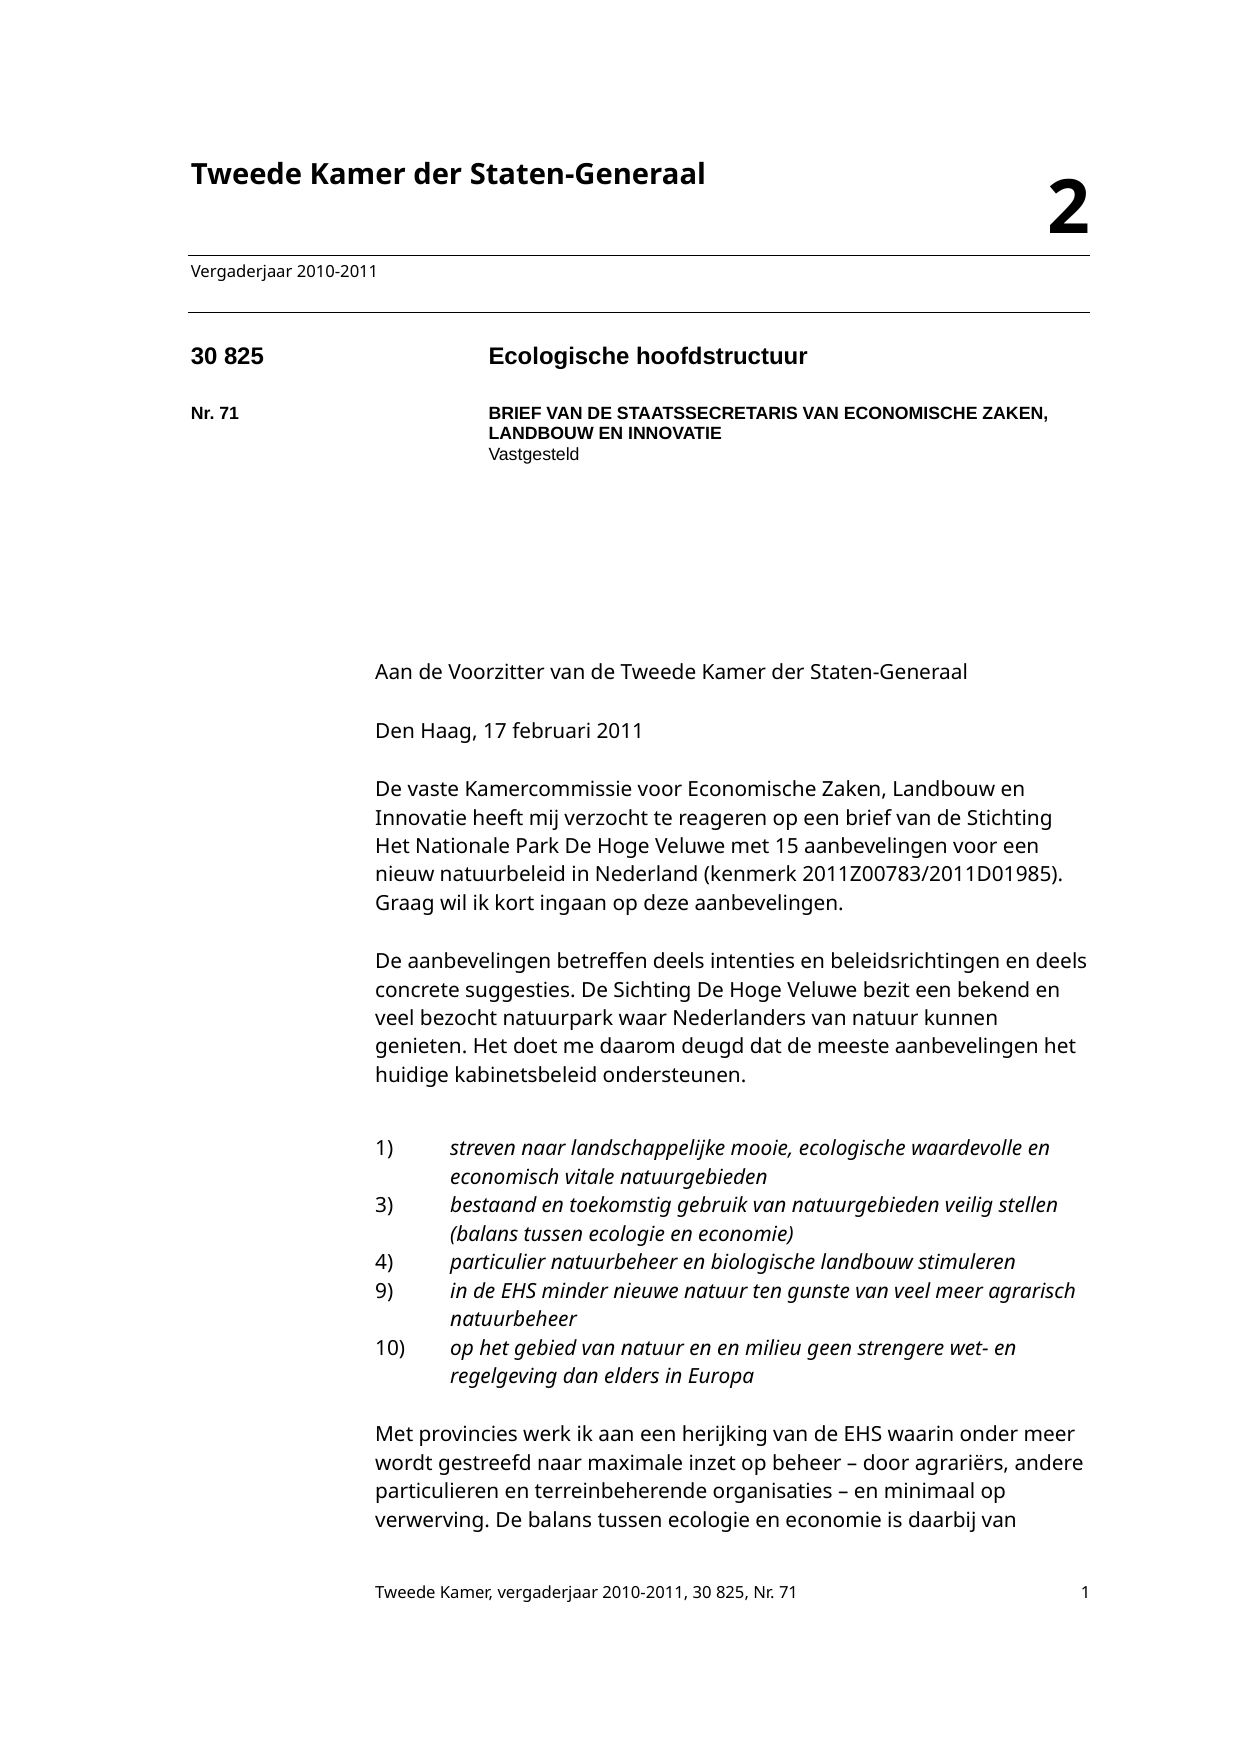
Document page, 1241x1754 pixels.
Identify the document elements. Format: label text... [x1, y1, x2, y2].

text Aan de Voorzitter van de Tweede Kamer der Staten-Generaal [375, 657, 1090, 686]
list op het gebied van natuur en en milieu geen strengere wet- en regelgeving dan elders in Europa [375, 1333, 1090, 1389]
list particulier natuurbeheer en biologische landbouw stimuleren [375, 1247, 1090, 1276]
text De vaste Kamercommissie voor Economische Zaken, Landbouw en Innovatie heeft mij verzocht te reageren op een brief van de Stichting Het Nationale Park De Hoge Veluwe met 15 aanbevelingen voor een nieuw natuurbeleid in Nederland (kenmerk 2011Z00783/2011D01985). Graag wil ik kort ingaan op deze aanbevelingen. [375, 774, 1090, 916]
text Den Haag, 17 februari 2011 [375, 716, 1090, 744]
table_header Tweede Kamer der Staten-Generaal [188, 150, 909, 255]
table_header 2 [910, 150, 1090, 255]
table_cell [485, 313, 1090, 339]
list streven naar landschappelijke mooie, ecologische waardevolle en economisch vitale natuurgebieden [375, 1133, 1090, 1190]
table_cell [485, 256, 1090, 312]
table_cell [188, 313, 485, 339]
text Met provincies werk ik aan een herijking van de EHS waarin onder meer wordt gestreefd naar maximale inzet op beheer – door agrariërs, andere particulieren en terreinbeherende organisaties – en minimaal op verwerving. De balans tussen ecologie en economie is daarbij van [375, 1419, 1090, 1533]
table_cell BRIEF VAN DE STAATSSECRETARIS VAN ECONOMISCHE ZAKEN, LANDBOUW EN INNOVATIE Vastgesteld [485, 399, 1090, 539]
table_cell Nr. 71 [188, 399, 485, 539]
list bestaand en toekomstig gebruik van natuurgebieden veilig stellen (balans tussen ecologie en economie) [375, 1190, 1090, 1247]
table_cell Ecologische hoofdstructuur [485, 339, 1090, 399]
list in de EHS minder nieuwe natuur ten gunste van veel meer agrarisch natuurbeheer [375, 1276, 1090, 1333]
table_cell 30 825 [188, 339, 485, 399]
text De aanbevelingen betreffen deels intenties en beleidsrichtingen en deels concrete suggesties. De Sichting De Hoge Veluwe bezit een bekend en veel bezocht natuurpark waar Nederlanders van natuur kunnen genieten. Het doet me daarom deugd dat de meeste aanbevelingen het huidige kabinetsbeleid ondersteunen. [375, 946, 1090, 1088]
table_cell Vergaderjaar 2010-2011 [188, 256, 485, 312]
